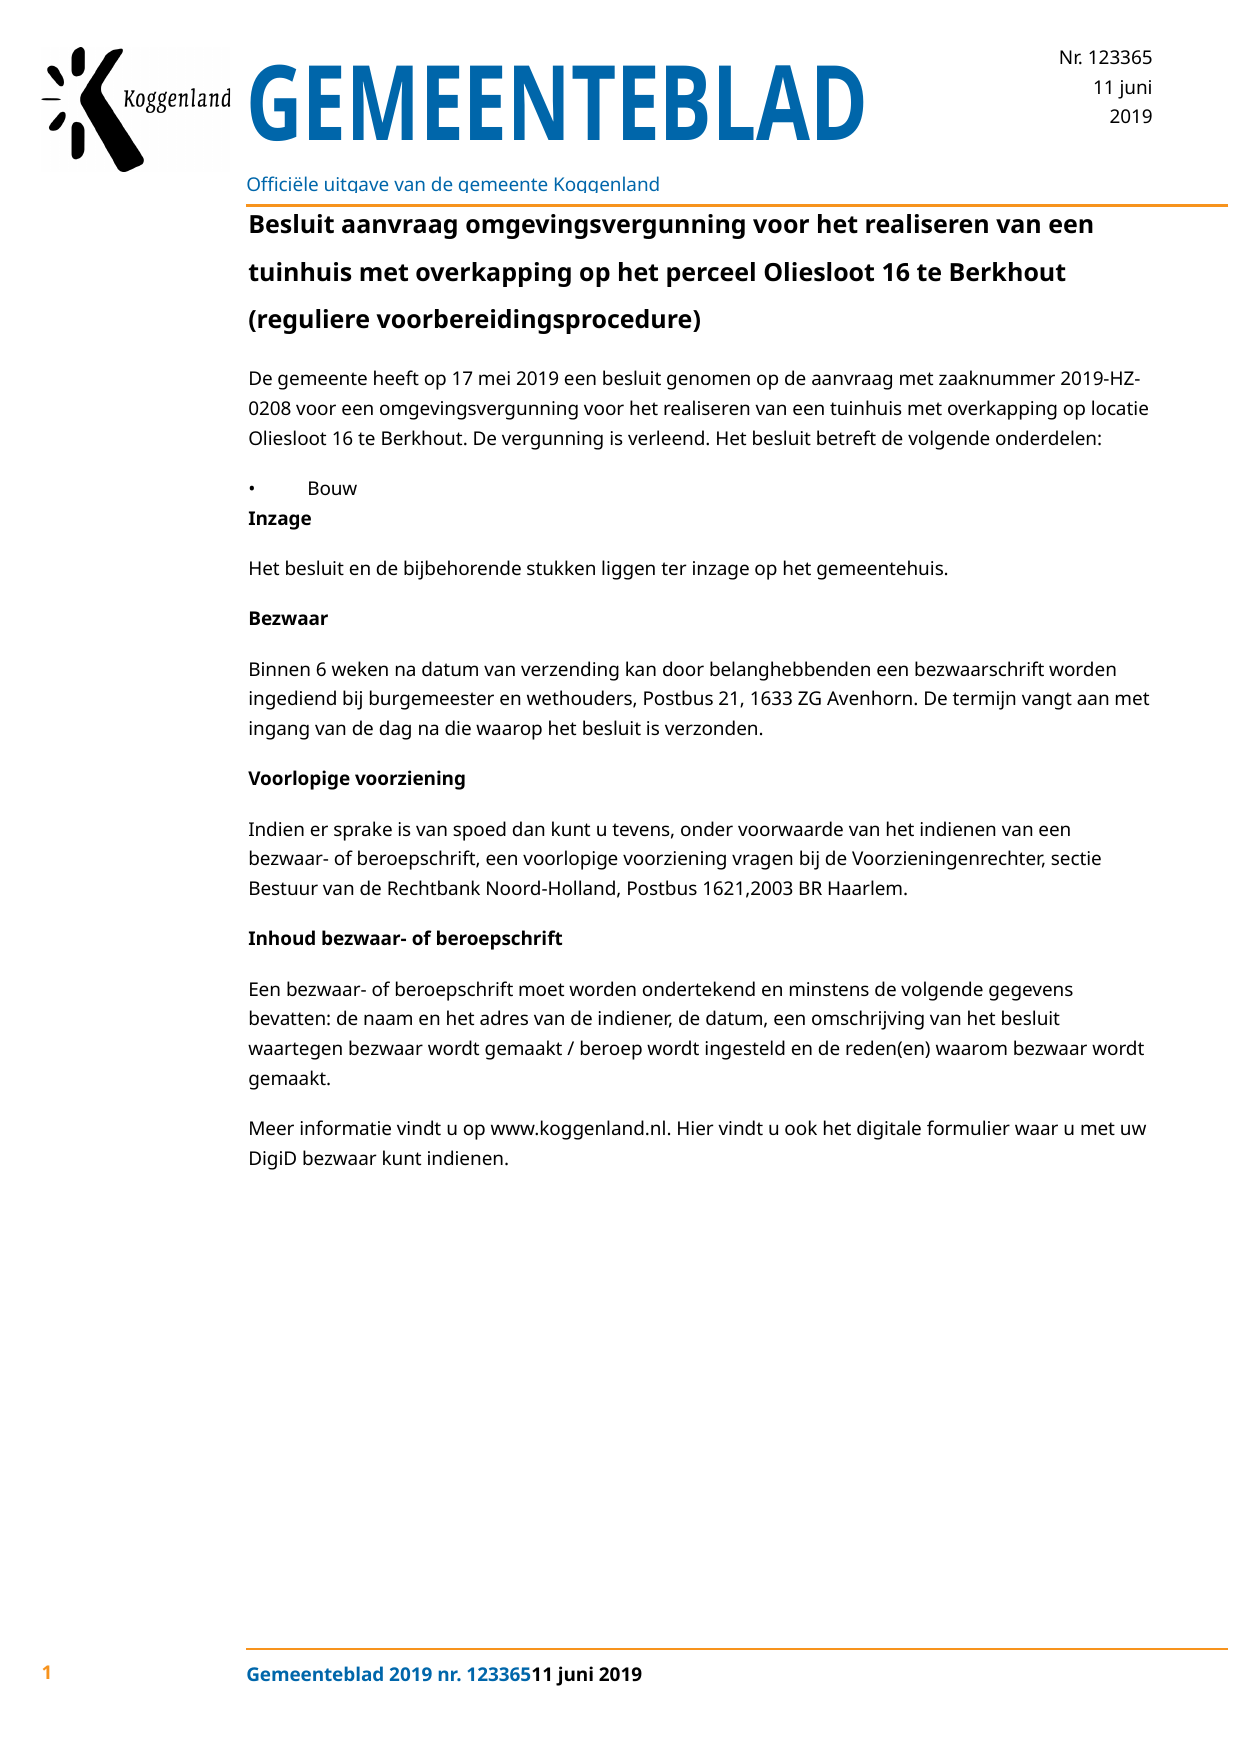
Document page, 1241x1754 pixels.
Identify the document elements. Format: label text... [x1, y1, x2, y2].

text Een bezwaar- of beroepschrift moet worden ondertekend en minstens de volgende gegevens bevatten: de naam en het adres van de indiener, de datum, een omschrijving van het besluit waartegen bezwaar wordt gemaakt / beroep wordt ingesteld en de reden(en) waarom bezwaar wordt gemaakt. [248, 976, 1152, 1090]
text Inhoud bezwaar- of beroepschrift [248, 926, 1152, 951]
text Het besluit en de bijbehorende stukken liggen ter inzage op het gemeentehuis. [248, 555, 1152, 581]
text De gemeente heeft op 17 mei 2019 een besluit genomen op de aanvraag met zaaknummer 2019-HZ-0208 voor een omgevingsvergunning voor het realiseren van een tuinhuis met overkapping op locatie Oliesloot 16 te Berkhout. De vergunning is verleend. Het besluit betreft de volgende onderdelen: [248, 366, 1152, 450]
text Voorlopige voorziening [248, 766, 1152, 791]
text Bezwaar [248, 606, 1152, 631]
picture [41, 47, 231, 172]
text Indien er sprake is van spoed dan kunt u tevens, onder voorwaarde van het indienen van een bezwaar- of beroepschrift, een voorlopige voorziening vragen bij de Voorzieningenrechter, sectie Bestuur van de Rechtbank Noord-Holland, Postbus 1621,2003 BR Haarlem. [248, 816, 1152, 901]
text Meer informatie vindt u op www.koggenland.nl. Hier vindt u ook het digitale formulier waar u met uw DigiD bezwaar kunt indienen. [248, 1115, 1152, 1170]
text Besluit aanvraag omgevingsvergunning voor het realiseren van een tuinhuis met overkapping op het perceel Oliesloot 16 te Berkhout (reguliere voorbereidingsprocedure) [248, 207, 1152, 336]
list Bouw [248, 475, 1152, 501]
text Binnen 6 weken na datum van verzending kan door belanghebbenden een bezwaarschrift worden ingediend bij burgemeester en wethouders, Postbus 21, 1633 ZG Avenhorn. De termijn vangt aan met ingang van de dag na die waarop het besluit is verzonden. [248, 656, 1152, 741]
text Inzage [248, 505, 1152, 530]
